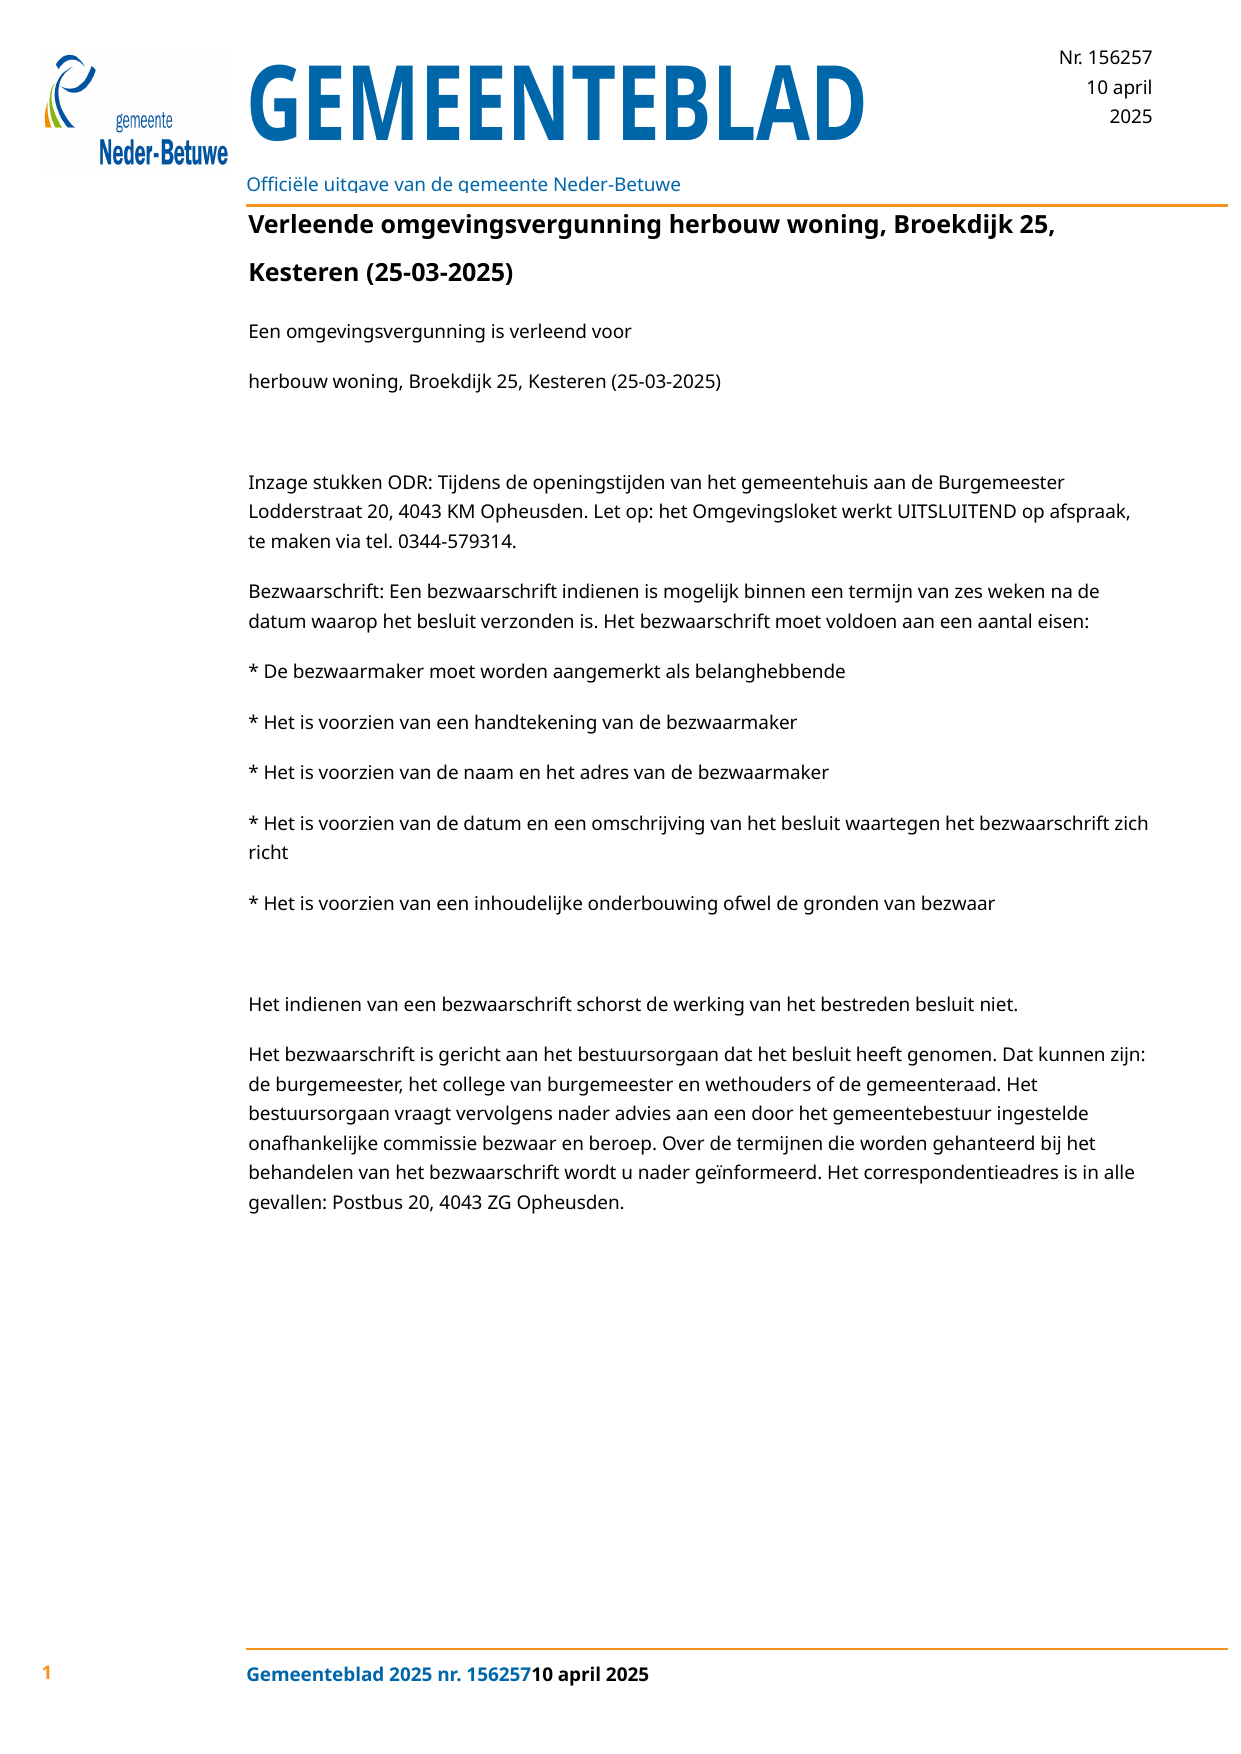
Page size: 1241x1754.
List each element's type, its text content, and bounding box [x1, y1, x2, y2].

text Het indienen van een bezwaarschrift schorst de werking van het bestreden besluit niet. [248, 991, 1152, 1017]
text * De bezwaarmaker moet worden aangemerkt als belanghebbende [248, 659, 1152, 684]
text Verleende omgevingsvergunning herbouw woning, Broekdijk 25, Kesteren (25-03-2025) [248, 207, 1152, 288]
text Een omgevingsvergunning is verleend voor [248, 318, 1152, 344]
picture [41, 47, 231, 172]
text herbouw woning, Broekdijk 25, Kesteren (25-03-2025) [248, 368, 1152, 394]
text Bezwaarschrift: Een bezwaarschrift indienen is mogelijk binnen een termijn van zes weken na de datum waarop het besluit verzonden is. Het bezwaarschrift moet voldoen aan een aantal eisen: [248, 579, 1152, 634]
text * Het is voorzien van een inhoudelijke onderbouwing ofwel de gronden van bezwaar [248, 890, 1152, 916]
text * Het is voorzien van de naam en het adres van de bezwaarmaker [248, 759, 1152, 785]
text * Het is voorzien van een handtekening van de bezwaarmaker [248, 709, 1152, 735]
text Inzage stukken ODR: Tijdens de openingstijden van het gemeentehuis aan de Burgemeester Lodderstraat 20, 4043 KM Opheusden. Let op: het Omgevingsloket werkt UITSLUITEND op afspraak, te maken via tel. 0344-579314. [248, 469, 1152, 554]
text Het bezwaarschrift is gericht aan het bestuursorgaan dat het besluit heeft genomen. Dat kunnen zijn: de burgemeester, het college van burgemeester en wethouders of de gemeenteraad. Het bestuursorgaan vraagt vervolgens nader advies aan een door het gemeentebestuur ingestelde onafhankelijke commissie bezwaar en beroep. Over de termijnen die worden gehanteerd bij het behandelen van het bezwaarschrift wordt u nader geïnformeerd. Het correspondentieadres is in alle gevallen: Postbus 20, 4043 ZG Opheusden. [248, 1041, 1152, 1215]
text * Het is voorzien van de datum en een omschrijving van het besluit waartegen het bezwaarschrift zich richt [248, 810, 1152, 865]
